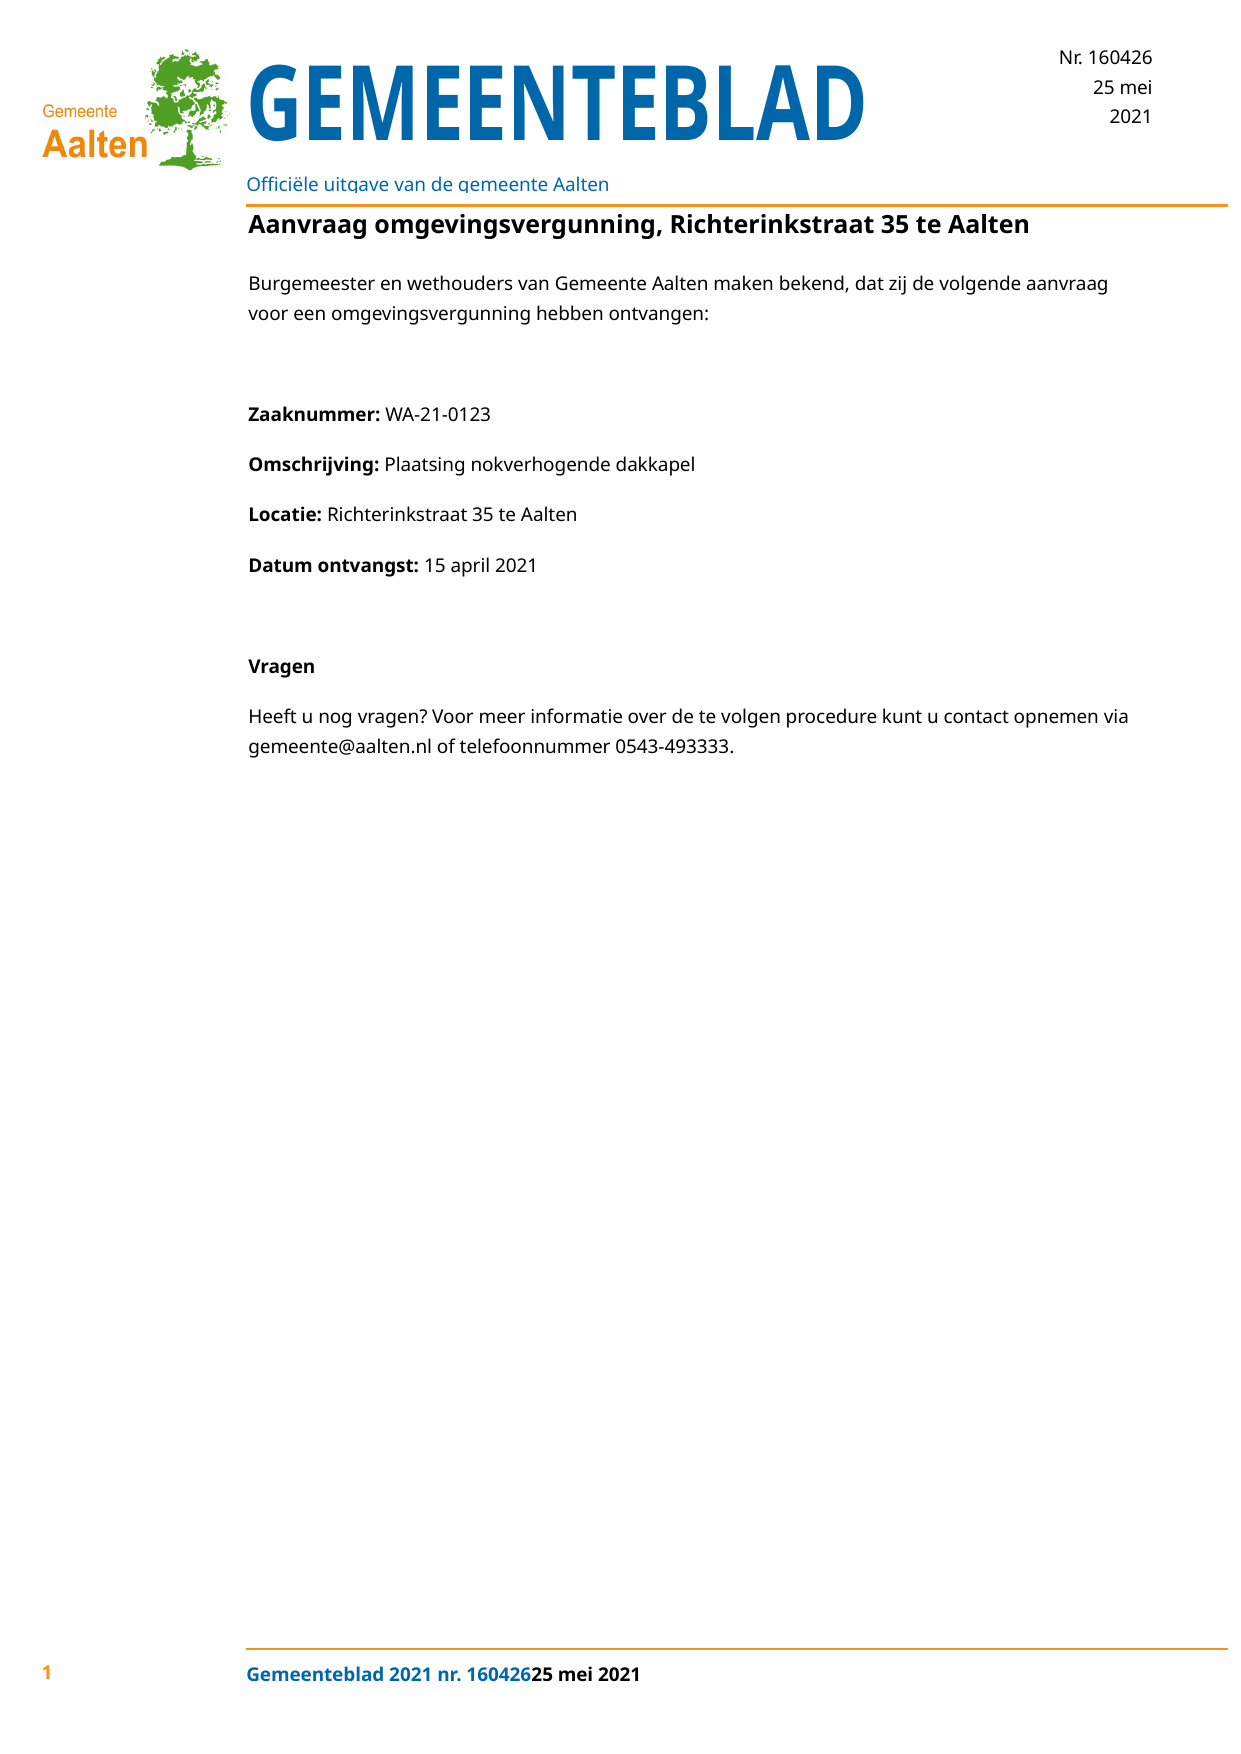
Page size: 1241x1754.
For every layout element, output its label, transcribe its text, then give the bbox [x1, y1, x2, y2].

text Zaaknummer: WA-21-0123 [248, 401, 1152, 426]
text Aanvraag omgevingsvergunning, Richterinkstraat 35 te Aalten [248, 207, 1152, 241]
text Heeft u nog vragen? Voor meer informatie over de te volgen procedure kunt u contact opnemen via gemeente@aalten.nl of telefoonnummer 0543-493333. [248, 703, 1152, 758]
text Omschrijving: Plaatsing nokverhogende dakkapel [248, 451, 1152, 477]
text Datum ontvangst: 15 april 2021 [248, 552, 1152, 578]
picture [41, 47, 231, 172]
text Vragen [248, 653, 1152, 678]
text Burgemeester en wethouders van Gemeente Aalten maken bekend, dat zij de volgende aanvraag voor een omgevingsvergunning hebben ontvangen: [248, 270, 1152, 326]
text Locatie: Richterinkstraat 35 te Aalten [248, 502, 1152, 527]
